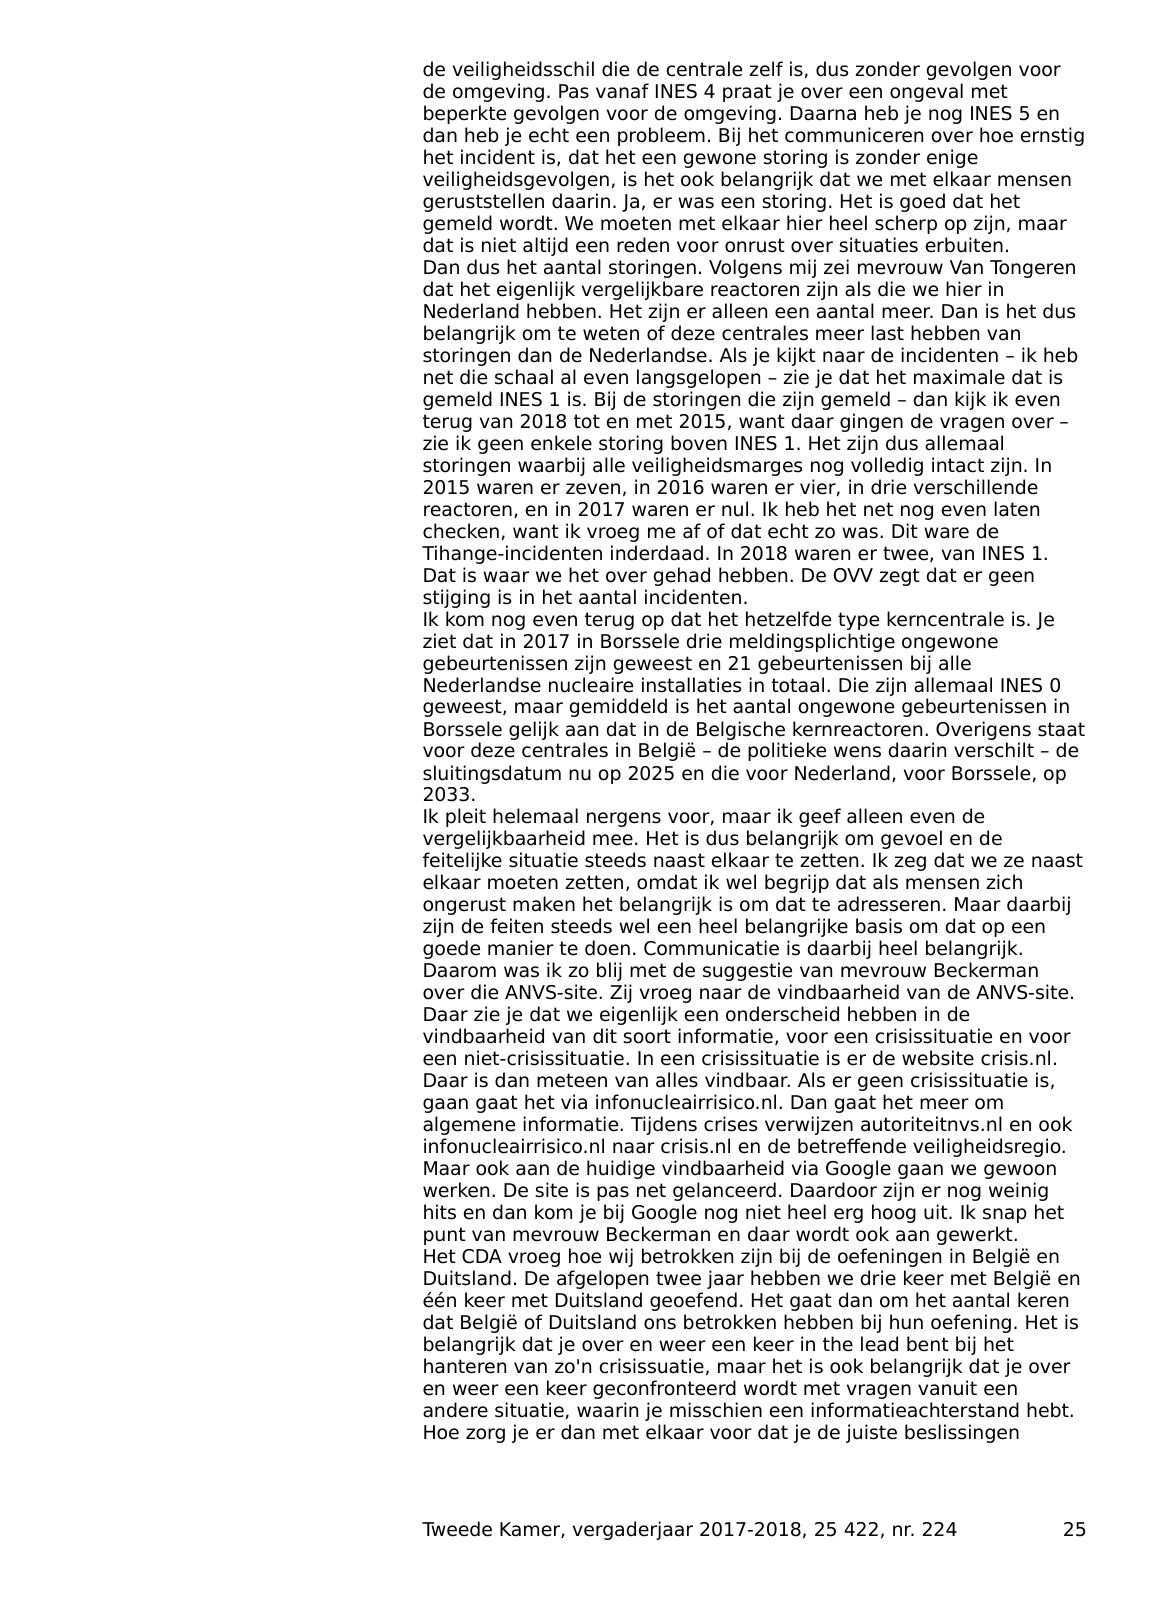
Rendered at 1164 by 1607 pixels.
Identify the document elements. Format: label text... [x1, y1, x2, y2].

text de veiligheidsschil die de centrale zelf is, dus zonder gevolgen voor de omgeving. Pas vanaf INES 4 praat je over een ongeval met beperkte gevolgen voor de omgeving. Daarna heb je nog INES 5 en dan heb je echt een probleem. Bij het communiceren over hoe ernstig het incident is, dat het een gewone storing is zonder enige veiligheidsgevolgen, is het ook belangrijk dat we met elkaar mensen geruststellen daarin. Ja, er was een storing. Het is goed dat het gemeld wordt. We moeten met elkaar hier heel scherp op zijn, maar dat is niet altijd een reden voor onrust over situaties erbuiten. [422, 59, 1087, 257]
text Dan dus het aantal storingen. Volgens mij zei mevrouw Van Tongeren dat het eigenlijk vergelijkbare reactoren zijn als die we hier in Nederland hebben. Het zijn er alleen een aantal meer. Dan is het dus belangrijk om te weten of deze centrales meer last hebben van storingen dan de Nederlandse. Als je kijkt naar de incidenten – ik heb net die schaal al even langsgelopen – zie je dat het maximale dat is gemeld INES 1 is. Bij de storingen die zijn gemeld – dan kijk ik even terug van 2018 tot en met 2015, want daar gingen de vragen over – zie ik geen enkele storing boven INES 1. Het zijn dus allemaal storingen waarbij alle veiligheidsmarges nog volledig intact zijn. In 2015 waren er zeven, in 2016 waren er vier, in drie verschillende reactoren, en in 2017 waren er nul. Ik heb het net nog even laten checken, want ik vroeg me af of dat echt zo was. Dit ware de Tihange-incidenten inderdaad. In 2018 waren er twee, van INES 1. Dat is waar we het over gehad hebben. De OVV zegt dat er geen stijging is in het aantal incidenten. [422, 257, 1087, 608]
text Het CDA vroeg hoe wij betrokken zijn bij de oefeningen in België en Duitsland. De afgelopen twee jaar hebben we drie keer met België en één keer met Duitsland geoefend. Het gaat dan om het aantal keren dat België of Duitsland ons betrokken hebben bij hun oefening. Het is belangrijk dat je over en weer een keer in the lead bent bij het hanteren van zo'n crisissuatie, maar het is ook belangrijk dat je over en weer een keer geconfronteerd wordt met vragen vanuit een andere situatie, waarin je misschien een informatieachterstand hebt. Hoe zorg je er dan met elkaar voor dat je de juiste beslissingen [422, 1246, 1087, 1444]
text Ik pleit helemaal nergens voor, maar ik geef alleen even de vergelijkbaarheid mee. Het is dus belangrijk om gevoel en de feitelijke situatie steeds naast elkaar te zetten. Ik zeg dat we ze naast elkaar moeten zetten, omdat ik wel begrijp dat als mensen zich ongerust maken het belangrijk is om dat te adresseren. Maar daarbij zijn de feiten steeds wel een heel belangrijke basis om dat op een goede manier te doen. Communicatie is daarbij heel belangrijk. Daarom was ik zo blij met de suggestie van mevrouw Beckerman over die ANVS-site. Zij vroeg naar de vindbaarheid van de ANVS-site. Daar zie je dat we eigenlijk een onderscheid hebben in de vindbaarheid van dit soort informatie, voor een crisissituatie en voor een niet-crisissituatie. In een crisissituatie is er de website crisis.nl. Daar is dan meteen van alles vindbaar. Als er geen crisissituatie is, gaan gaat het via infonucleairrisico.nl. Dan gaat het meer om algemene informatie. Tijdens crises verwijzen autoriteitnvs.nl en ook infonucleairrisico.nl naar crisis.nl en de betreffende veiligheidsregio. Maar ook aan de huidige vindbaarheid via Google gaan we gewoon werken. De site is pas net gelanceerd. Daardoor zijn er nog weinig hits en dan kom je bij Google nog niet heel erg hoog uit. Ik snap het punt van mevrouw Beckerman en daar wordt ook aan gewerkt. [422, 806, 1087, 1246]
text Ik kom nog even terug op dat het hetzelfde type kerncentrale is. Je ziet dat in 2017 in Borssele drie meldingsplichtige ongewone gebeurtenissen zijn geweest en 21 gebeurtenissen bij alle Nederlandse nucleaire installaties in totaal. Die zijn allemaal INES 0 geweest, maar gemiddeld is het aantal ongewone gebeurtenissen in Borssele gelijk aan dat in de Belgische kernreactoren. Overigens staat voor deze centrales in België – de politieke wens daarin verschilt – de sluitingsdatum nu op 2025 en die voor Nederland, voor Borssele, op 2033. [422, 608, 1087, 806]
